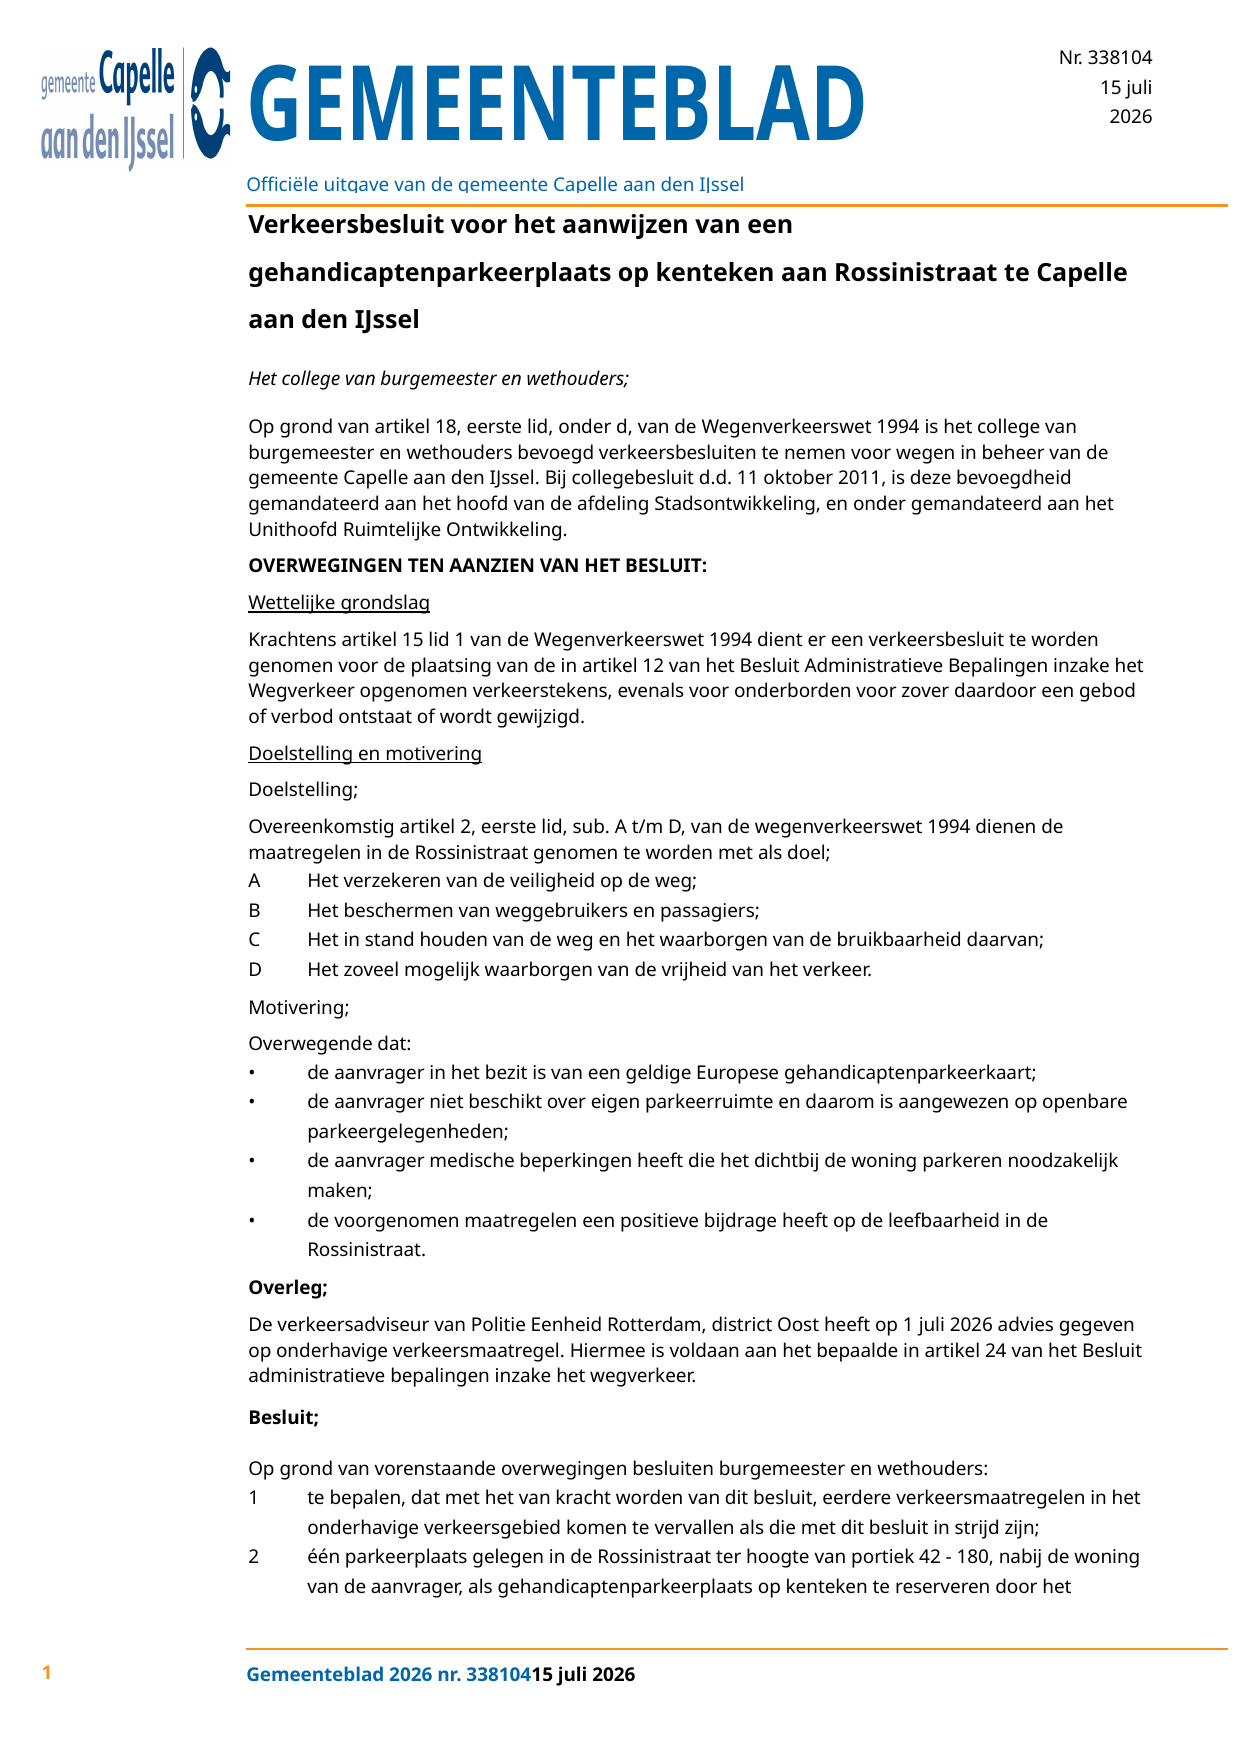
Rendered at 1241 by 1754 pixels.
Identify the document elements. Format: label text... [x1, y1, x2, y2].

list Het beschermen van weggebruikers en passagiers; [248, 897, 1152, 923]
text De verkeersadviseur van Politie Eenheid Rotterdam, district Oost heeft op 1 juli 2026 advies gegeven op onderhavige verkeersmaatregel. Hiermee is voldaan aan het bepaalde in artikel 24 van het Besluit administratieve bepalingen inzake het wegverkeer. [248, 1311, 1152, 1388]
text Besluit; [248, 1404, 1152, 1430]
list Het in stand houden van de weg en het waarborgen van de bruikbaarheid daarvan; [248, 926, 1152, 952]
list de aanvrager medische beperkingen heeft die het dichtbij de woning parkeren noodzakelijk maken; [248, 1148, 1152, 1203]
list Het zoveel mogelijk waarborgen van de vrijheid van het verkeer. [248, 956, 1152, 982]
text Overeenkomstig artikel 2, eerste lid, sub. A t/m D, van de wegenverkeerswet 1994 dienen de maatregelen in de Rossinistraat genomen te worden met als doel; [248, 813, 1152, 865]
list de aanvrager in het bezit is van een geldige Europese gehandicaptenparkeerkaart; [248, 1059, 1152, 1085]
text Op grond van vorenstaande overwegingen besluiten burgemeester en wethouders: [248, 1455, 1152, 1481]
list één parkeerplaats gelegen in de Rossinistraat ter hoogte van portiek 42 - 180, nabij de woning van de aanvrager, als gehandicaptenparkeerplaats op kenteken te reserveren door het [248, 1544, 1152, 1599]
list de aanvrager niet beschikt over eigen parkeerruimte en daarom is aangewezen op openbare parkeergelegenheden; [248, 1088, 1152, 1144]
list Het verzekeren van de veiligheid op de weg; [248, 867, 1152, 893]
text Doelstelling; [248, 777, 1152, 802]
text Krachtens artikel 15 lid 1 van de Wegenverkeerswet 1994 dient er een verkeersbesluit te worden genomen voor de plaatsing van de in artikel 12 van het Besluit Administratieve Bepalingen inzake het Wegverkeer opgenomen verkeerstekens, evenals voor onderborden voor zover daardoor een gebod of verbod ontstaat of wordt gewijzigd. [248, 626, 1152, 729]
text Het college van burgemeester en wethouders; [248, 366, 1152, 391]
text Motivering; [248, 994, 1152, 1020]
list de voorgenomen maatregelen een positieve bijdrage heeft op de leefbaarheid in de Rossinistraat. [248, 1207, 1152, 1262]
list te bepalen, dat met het van kracht worden van dit besluit, eerdere verkeersmaatregelen in het onderhavige verkeersgebied komen te vervallen als die met dit besluit in strijd zijn; [248, 1484, 1152, 1540]
picture [41, 47, 231, 172]
text Overleg; [248, 1274, 1152, 1300]
text Op grond van artikel 18, eerste lid, onder d, van de Wegenverkeerswet 1994 is het college van burgemeester en wethouders bevoegd verkeersbesluiten te nemen voor wegen in beheer van de gemeente Capelle aan den IJssel. Bij collegebesluit d.d. 11 oktober 2011, is deze bevoegdheid gemandateerd aan het hoofd van de afdeling Stadsontwikkeling, en onder gemandateerd aan het Unithoofd Ruimtelijke Ontwikkeling. [248, 413, 1152, 542]
text Wettelijke grondslag [248, 589, 1152, 615]
text Verkeersbesluit voor het aanwijzen van een gehandicaptenparkeerplaats op kenteken aan Rossinistraat te Capelle aan den IJssel [248, 207, 1152, 336]
text Overwegende dat: [248, 1031, 1152, 1056]
text Doelstelling en motivering [248, 740, 1152, 766]
text OVERWEGINGEN TEN AANZIEN VAN HET BESLUIT: [248, 553, 1152, 578]
